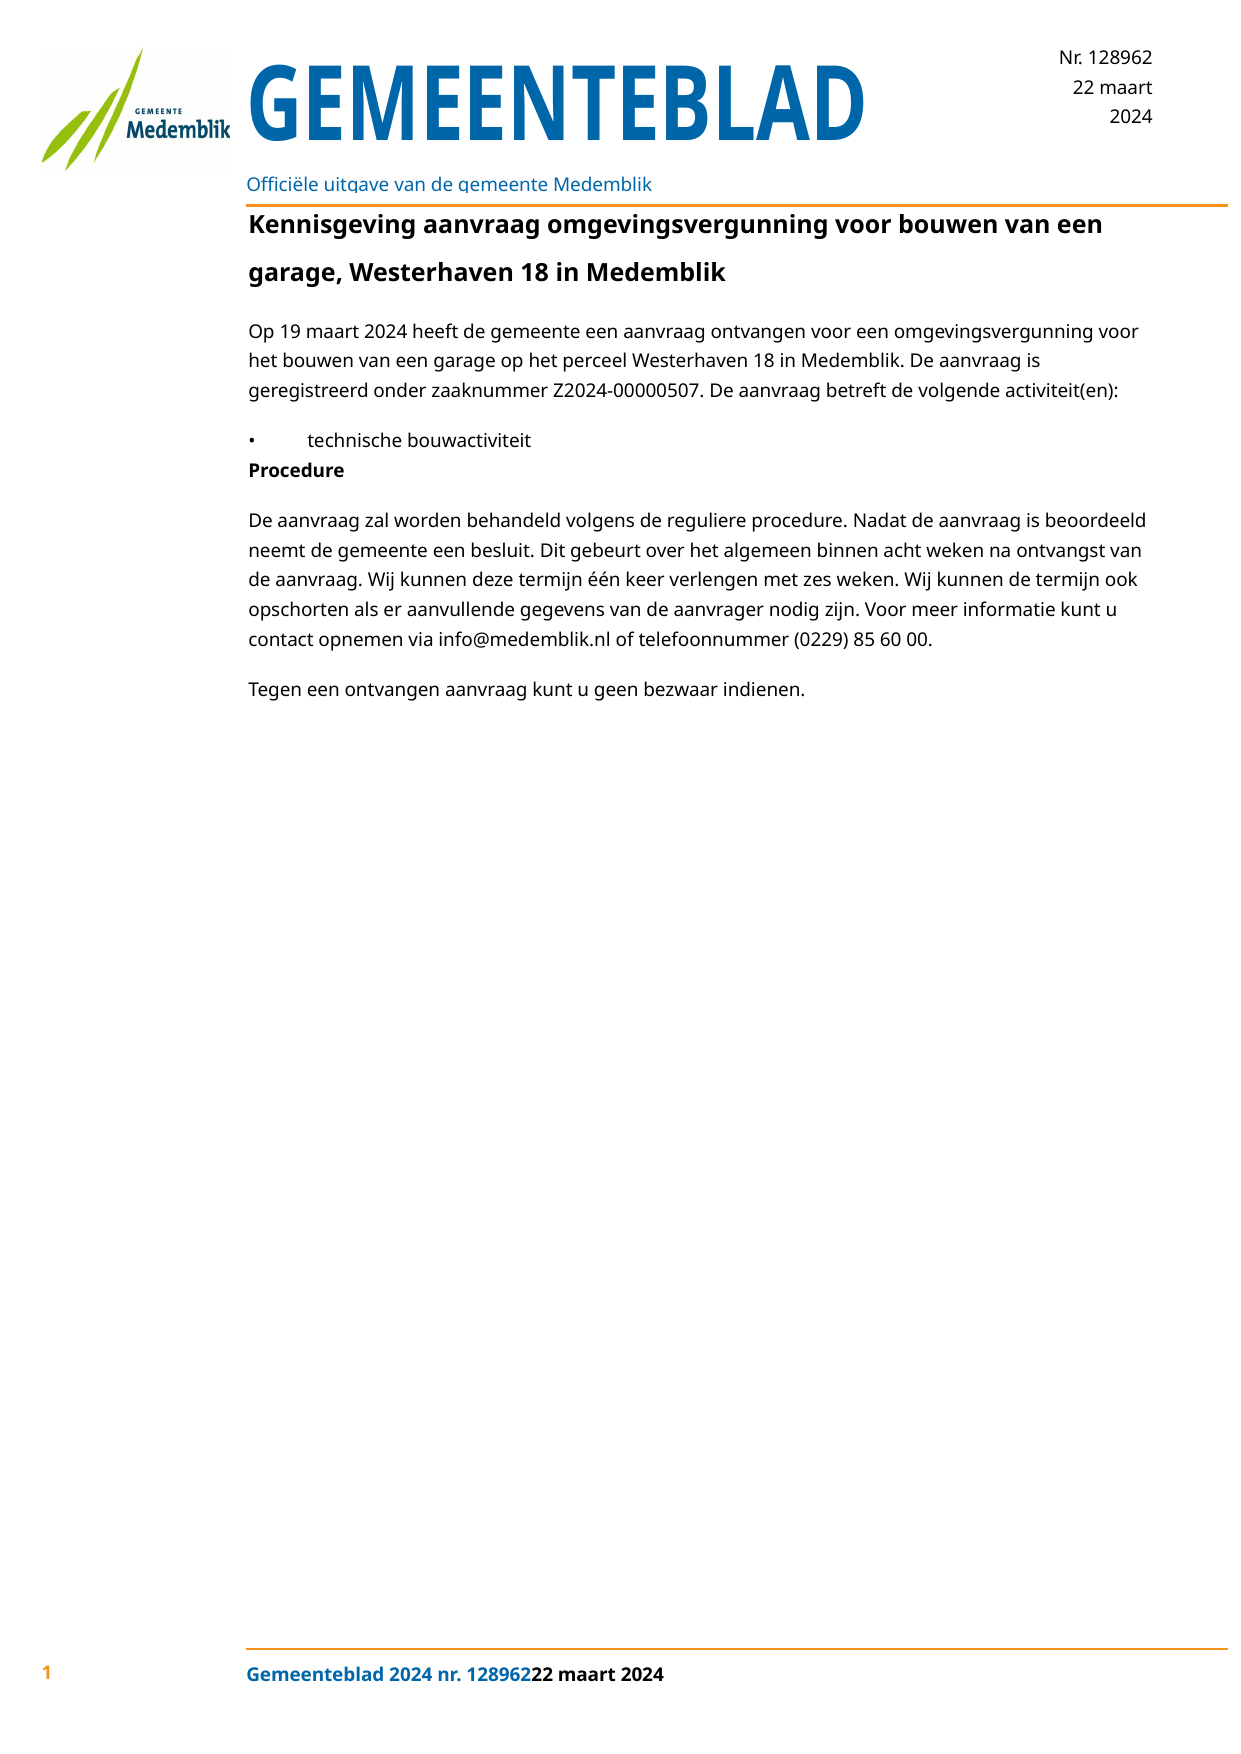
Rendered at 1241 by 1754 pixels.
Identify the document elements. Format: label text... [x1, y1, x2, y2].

text Kennisgeving aanvraag omgevingsvergunning voor bouwen van een garage, Westerhaven 18 in Medemblik [248, 207, 1152, 288]
text Tegen een ontvangen aanvraag kunt u geen bezwaar indienen. [248, 676, 1152, 702]
picture [41, 47, 231, 172]
text Procedure [248, 457, 1152, 483]
text De aanvraag zal worden behandeld volgens de reguliere procedure. Nadat de aanvraag is beoordeeld neemt de gemeente een besluit. Dit gebeurt over het algemeen binnen acht weken na ontvangst van de aanvraag. Wij kunnen deze termijn één keer verlengen met zes weken. Wij kunnen de termijn ook opschorten als er aanvullende gegevens van de aanvrager nodig zijn. Voor meer informatie kunt u contact opnemen via info@medemblik.nl of telefoonnummer (0229) 85 60 00. [248, 507, 1152, 652]
list technische bouwactiviteit [248, 427, 1152, 453]
text Op 19 maart 2024 heeft de gemeente een aanvraag ontvangen voor een omgevingsvergunning voor het bouwen van een garage op het perceel Westerhaven 18 in Medemblik. De aanvraag is geregistreerd onder zaaknummer Z2024-00000507. De aanvraag betreft de volgende activiteit(en): [248, 318, 1152, 403]
